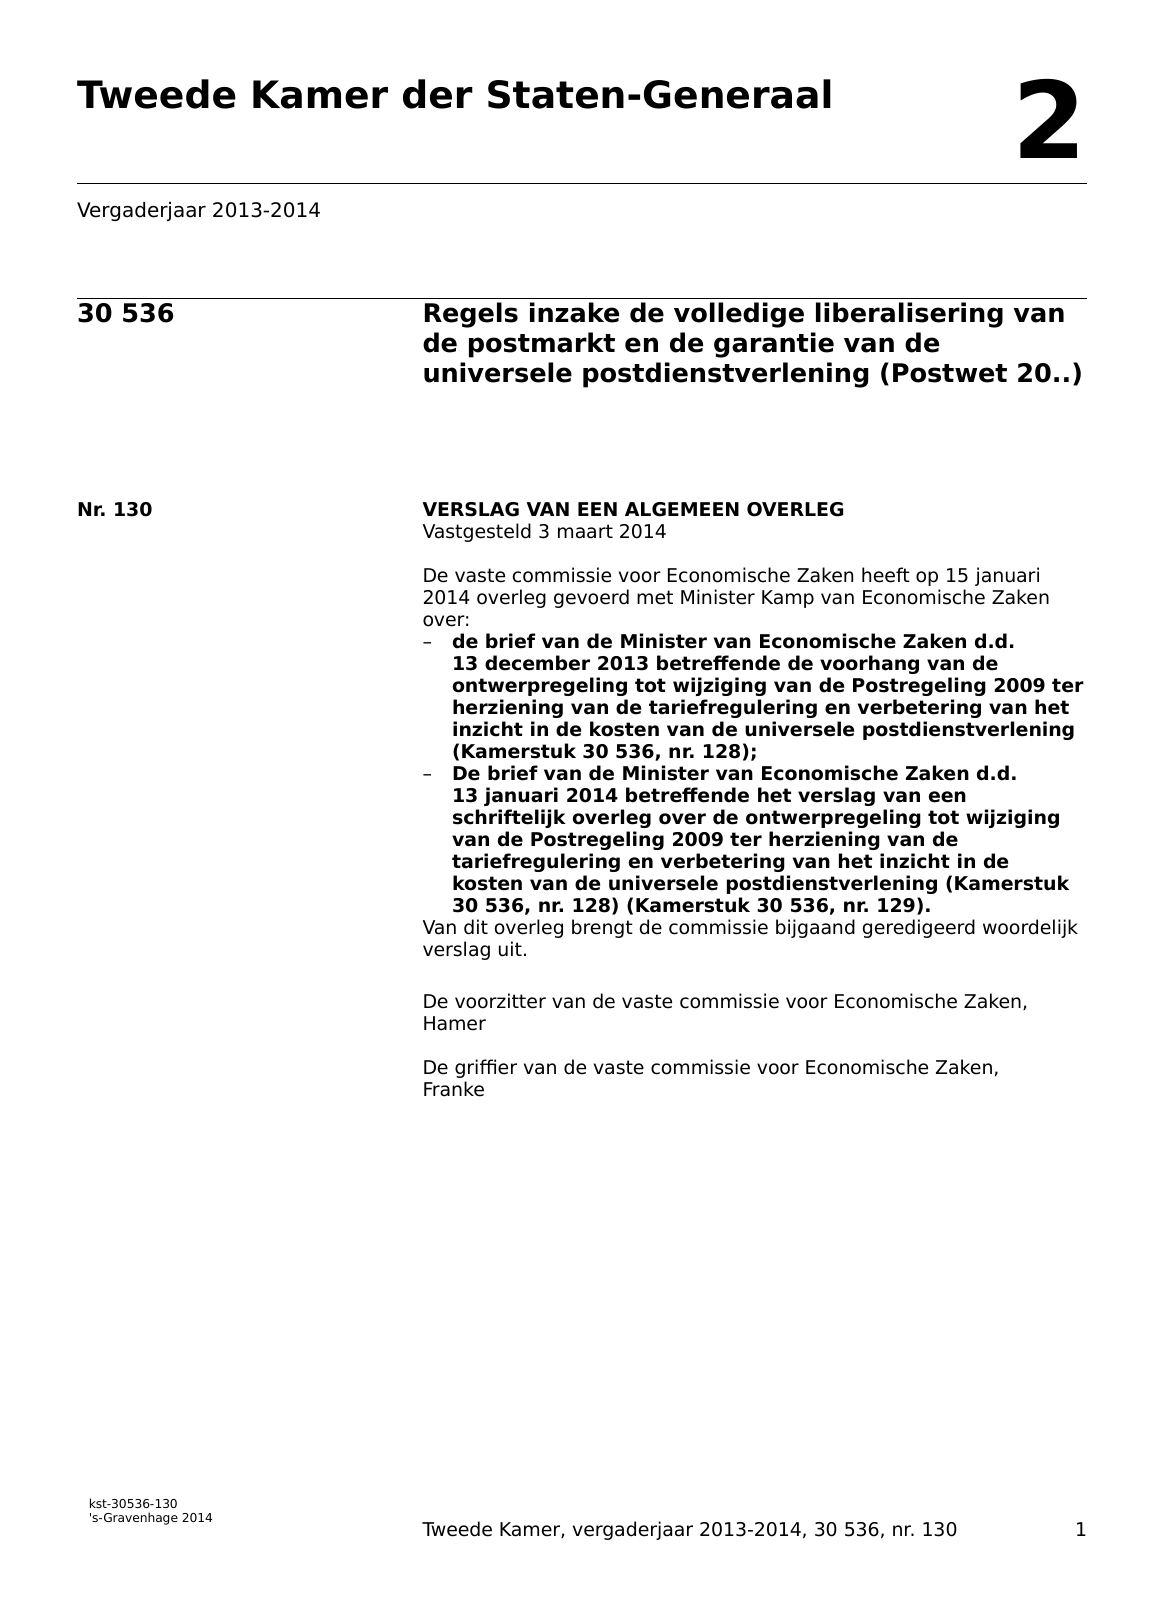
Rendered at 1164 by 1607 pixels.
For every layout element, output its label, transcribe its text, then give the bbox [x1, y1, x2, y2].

text 's-Gravenhage 2014 [88, 1511, 323, 1525]
text De voorzitter van de vaste commissie voor Economische Zaken, Hamer [422, 991, 1087, 1035]
subtitle Nr. 130 VERSLAG VAN EEN ALGEMEEN OVERLEG [77, 499, 1087, 521]
text Van dit overleg brengt de commissie bijgaand geredigeerd woordelijk verslag uit. [422, 917, 1087, 961]
subtitle 30 536 Regels inzake de volledige liberalisering van de postmarkt en de garantie van de universele postdienstverlening (Postwet 20..) [77, 299, 1087, 388]
text De vaste commissie voor Economische Zaken heeft op 15 januari 2014 overleg gevoerd met Minister Kamp van Economische Zaken over: [422, 565, 1087, 631]
text Vastgesteld 3 maart 2014 [422, 521, 1087, 543]
table_header Tweede Kamer der Staten-Generaal [77, 59, 886, 183]
text – De brief van de Minister van Economische Zaken d.d. 13 januari 2014 betreffende het verslag van een schriftelijk overleg over de ontwerpregeling tot wijziging van de Postregeling 2009 ter herziening van de tariefregulering en verbetering van het inzicht in de kosten van de universele postdienstverlening (Kamerstuk 30 536, nr. 128) (Kamerstuk 30 536, nr. 129). [422, 763, 1087, 917]
text kst-30536-130 [88, 1497, 323, 1511]
table_cell Vergaderjaar 2013-2014 [77, 184, 1087, 298]
text – de brief van de Minister van Economische Zaken d.d. 13 december 2013 betreffende de voorhang van de ontwerpregeling tot wijziging van de Postregeling 2009 ter herziening van de tariefregulering en verbetering van het inzicht in de kosten van de universele postdienstverlening (Kamerstuk 30 536, nr. 128); [422, 631, 1087, 763]
text De griffier van de vaste commissie voor Economische Zaken, Franke [422, 1057, 1087, 1101]
table_header 2 [886, 59, 1087, 183]
